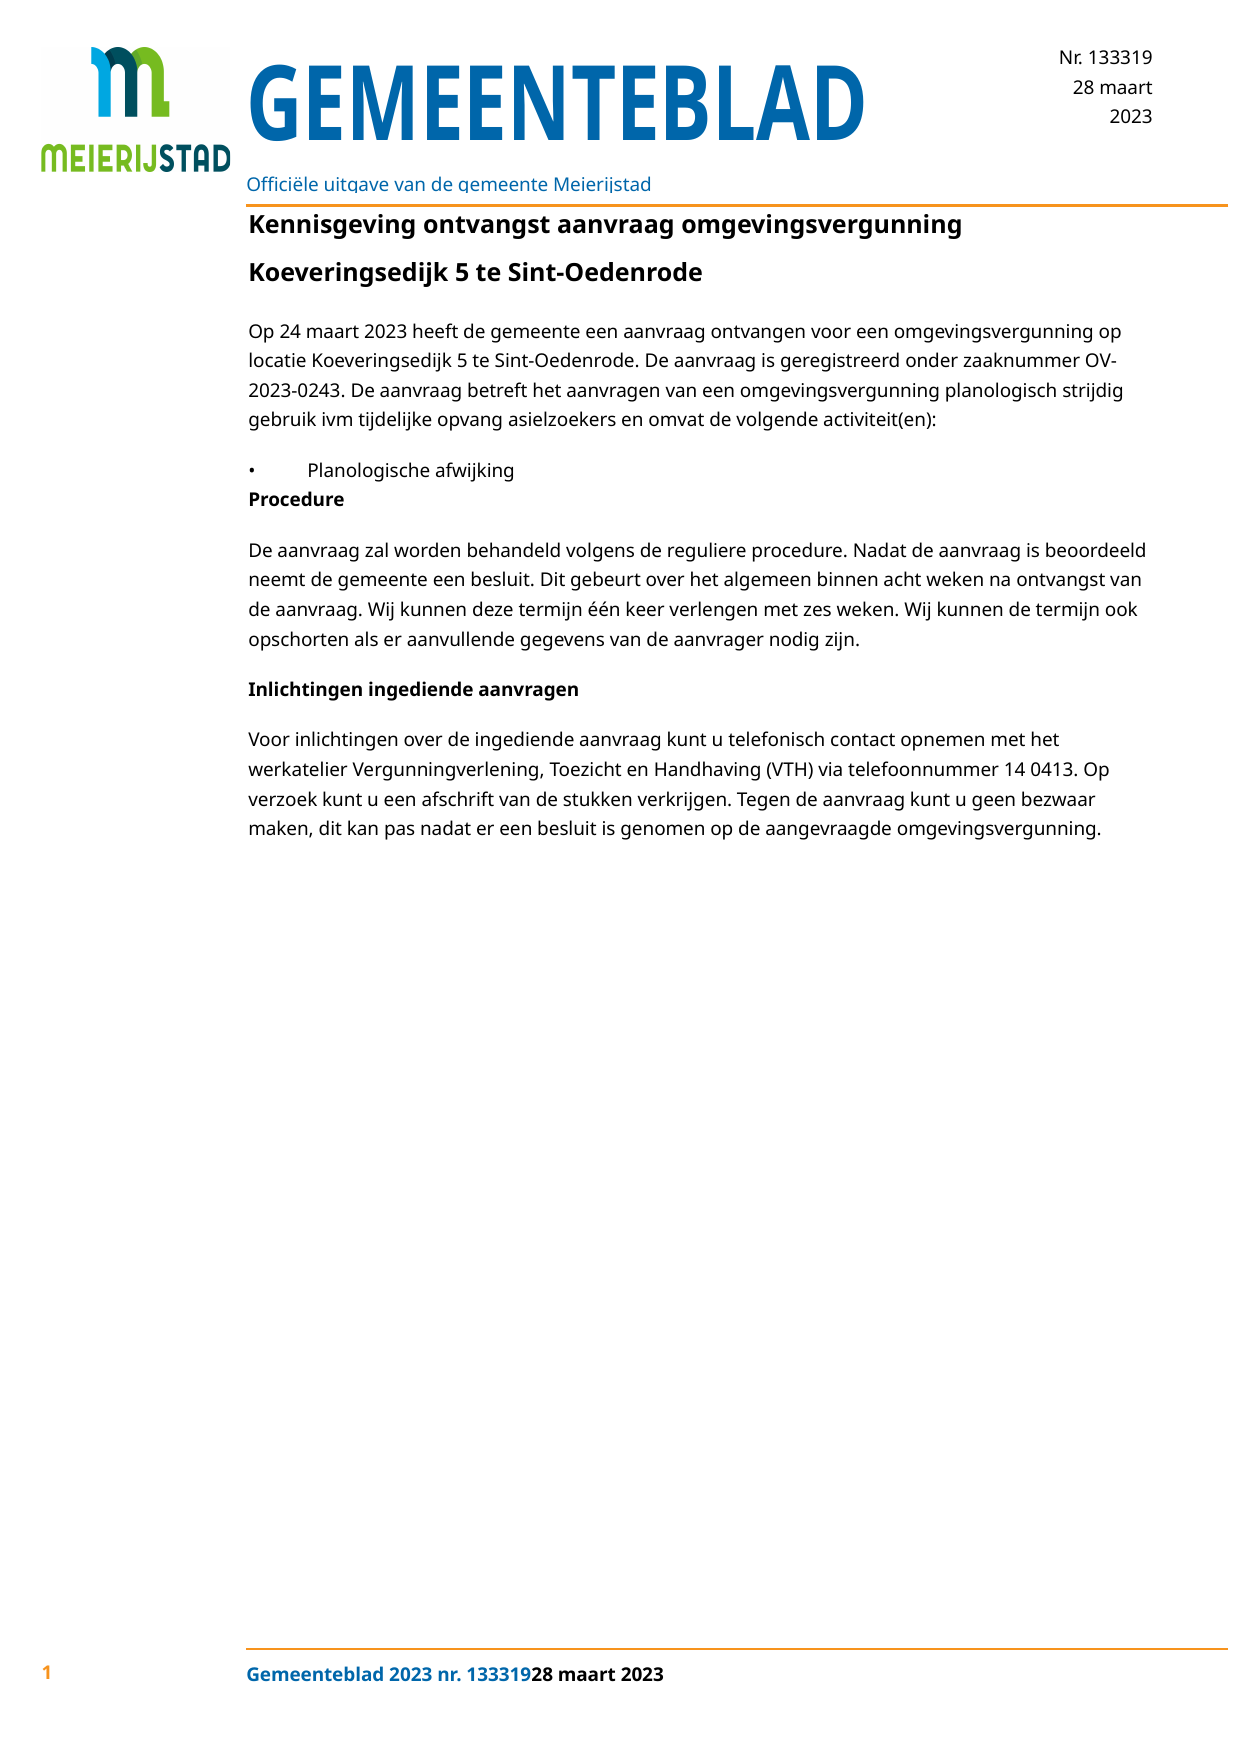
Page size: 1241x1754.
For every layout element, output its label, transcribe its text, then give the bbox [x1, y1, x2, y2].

list Planologische afwijking [248, 457, 1152, 483]
text Kennisgeving ontvangst aanvraag omgevingsvergunning Koeveringsedijk 5 te Sint-Oedenrode [248, 207, 1152, 288]
text Voor inlichtingen over de ingediende aanvraag kunt u telefonisch contact opnemen met het werkatelier Vergunningverlening, Toezicht en Handhaving (VTH) via telefoonnummer 14 0413. Op verzoek kunt u een afschrift van de stukken verkrijgen. Tegen de aanvraag kunt u geen bezwaar maken, dit kan pas nadat er een besluit is genomen op de aangevraagde omgevingsvergunning. [248, 727, 1152, 841]
text Procedure [248, 487, 1152, 512]
text Inlichtingen ingediende aanvragen [248, 676, 1152, 702]
text De aanvraag zal worden behandeld volgens de reguliere procedure. Nadat de aanvraag is beoordeeld neemt de gemeente een besluit. Dit gebeurt over het algemeen binnen acht weken na ontvangst van de aanvraag. Wij kunnen deze termijn één keer verlengen met zes weken. Wij kunnen de termijn ook opschorten als er aanvullende gegevens van de aanvrager nodig zijn. [248, 537, 1152, 652]
picture [41, 47, 231, 172]
text Op 24 maart 2023 heeft de gemeente een aanvraag ontvangen voor een omgevingsvergunning op locatie Koeveringsedijk 5 te Sint-Oedenrode. De aanvraag is geregistreerd onder zaaknummer OV-2023-0243. De aanvraag betreft het aanvragen van een omgevingsvergunning planologisch strijdig gebruik ivm tijdelijke opvang asielzoekers en omvat de volgende activiteit(en): [248, 318, 1152, 432]
